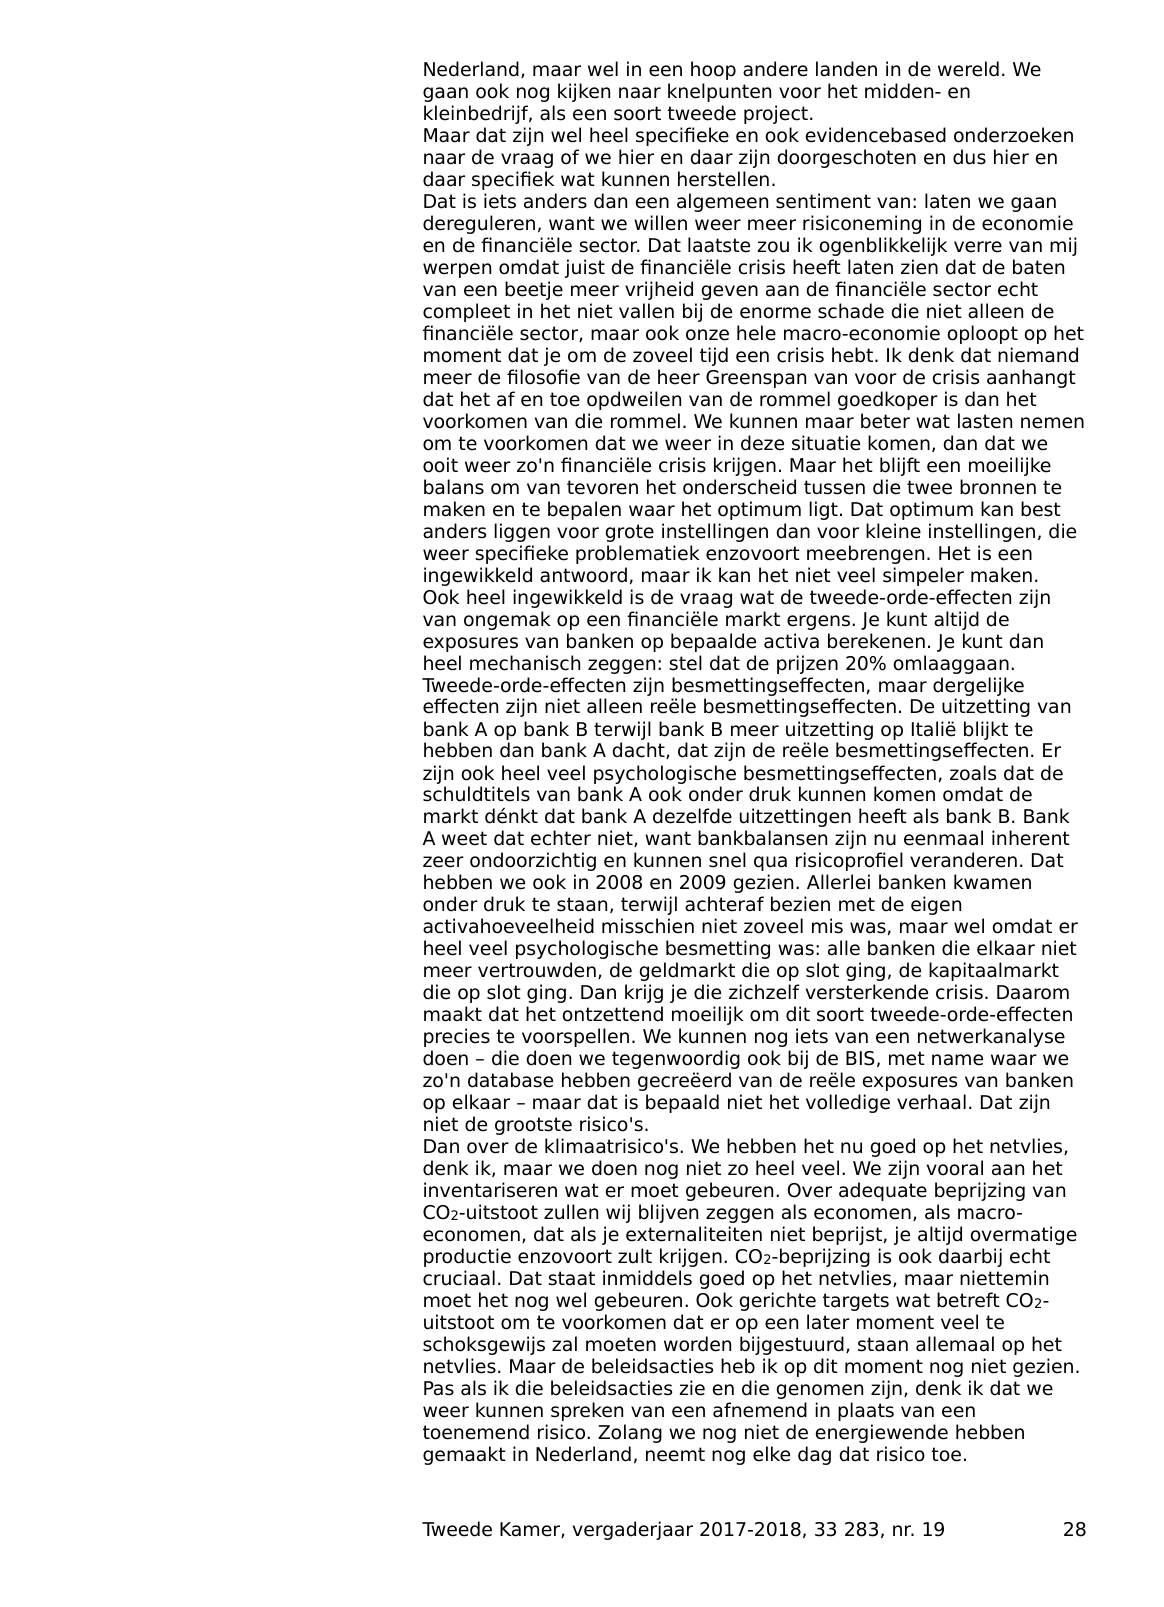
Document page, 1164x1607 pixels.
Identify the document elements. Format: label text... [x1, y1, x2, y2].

text Dan over de klimaatrisico's. We hebben het nu goed op het netvlies, denk ik, maar we doen nog niet zo heel veel. We zijn vooral aan het inventariseren wat er moet gebeuren. Over adequate beprijzing van CO2-uitstoot zullen wij blijven zeggen als economen, als macro-economen, dat als je externaliteiten niet beprijst, je altijd overmatige productie enzovoort zult krijgen. CO2-beprijzing is ook daarbij echt cruciaal. Dat staat inmiddels goed op het netvlies, maar niettemin moet het nog wel gebeuren. Ook gerichte targets wat betreft CO2-uitstoot om te voorkomen dat er op een later moment veel te schoksgewijs zal moeten worden bijgestuurd, staan allemaal op het netvlies. Maar de beleidsacties heb ik op dit moment nog niet gezien. Pas als ik die beleidsacties zie en die genomen zijn, denk ik dat we weer kunnen spreken van een afnemend in plaats van een toenemend risico. Zolang we nog niet de energiewende hebben gemaakt in Nederland, neemt nog elke dag dat risico toe. [422, 1136, 1087, 1466]
text Ook heel ingewikkeld is de vraag wat de tweede-orde-effecten zijn van ongemak op een financiële markt ergens. Je kunt altijd de exposures van banken op bepaalde activa berekenen. Je kunt dan heel mechanisch zeggen: stel dat de prijzen 20% omlaaggaan. Tweede-orde-effecten zijn besmettingseffecten, maar dergelijke effecten zijn niet alleen reële besmettingseffecten. De uitzetting van bank A op bank B terwijl bank B meer uitzetting op Italië blijkt te hebben dan bank A dacht, dat zijn de reële besmettingseffecten. Er zijn ook heel veel psychologische besmettingseffecten, zoals dat de schuldtitels van bank A ook onder druk kunnen komen omdat de markt dénkt dat bank A dezelfde uitzettingen heeft als bank B. Bank A weet dat echter niet, want bankbalansen zijn nu eenmaal inherent zeer ondoorzichtig en kunnen snel qua risicoprofiel veranderen. Dat hebben we ook in 2008 en 2009 gezien. Allerlei banken kwamen onder druk te staan, terwijl achteraf bezien met de eigen activahoeveelheid misschien niet zoveel mis was, maar wel omdat er heel veel psychologische besmetting was: alle banken die elkaar niet meer vertrouwden, de geldmarkt die op slot ging, de kapitaalmarkt die op slot ging. Dan krijg je die zichzelf versterkende crisis. Daarom maakt dat het ontzettend moeilijk om dit soort tweede-orde-effecten precies te voorspellen. We kunnen nog iets van een netwerkanalyse doen – die doen we tegenwoordig ook bij de BIS, met name waar we zo'n database hebben gecreëerd van de reële exposures van banken op elkaar – maar dat is bepaald niet het volledige verhaal. Dat zijn niet de grootste risico's. [422, 587, 1087, 1136]
text Dat is iets anders dan een algemeen sentiment van: laten we gaan dereguleren, want we willen weer meer risiconeming in de economie en de financiële sector. Dat laatste zou ik ogenblikkelijk verre van mij werpen omdat juist de financiële crisis heeft laten zien dat de baten van een beetje meer vrijheid geven aan de financiële sector echt compleet in het niet vallen bij de enorme schade die niet alleen de financiële sector, maar ook onze hele macro-economie oploopt op het moment dat je om de zoveel tijd een crisis hebt. Ik denk dat niemand meer de filosofie van de heer Greenspan van voor de crisis aanhangt dat het af en toe opdweilen van de rommel goedkoper is dan het voorkomen van die rommel. We kunnen maar beter wat lasten nemen om te voorkomen dat we weer in deze situatie komen, dan dat we ooit weer zo'n financiële crisis krijgen. Maar het blijft een moeilijke balans om van tevoren het onderscheid tussen die twee bronnen te maken en te bepalen waar het optimum ligt. Dat optimum kan best anders liggen voor grote instellingen dan voor kleine instellingen, die weer specifieke problematiek enzovoort meebrengen. Het is een ingewikkeld antwoord, maar ik kan het niet veel simpeler maken. [422, 191, 1087, 587]
text Nederland, maar wel in een hoop andere landen in de wereld. We gaan ook nog kijken naar knelpunten voor het midden- en kleinbedrijf, als een soort tweede project. [422, 59, 1087, 125]
text Maar dat zijn wel heel specifieke en ook evidencebased onderzoeken naar de vraag of we hier en daar zijn doorgeschoten en dus hier en daar specifiek wat kunnen herstellen. [422, 125, 1087, 191]
